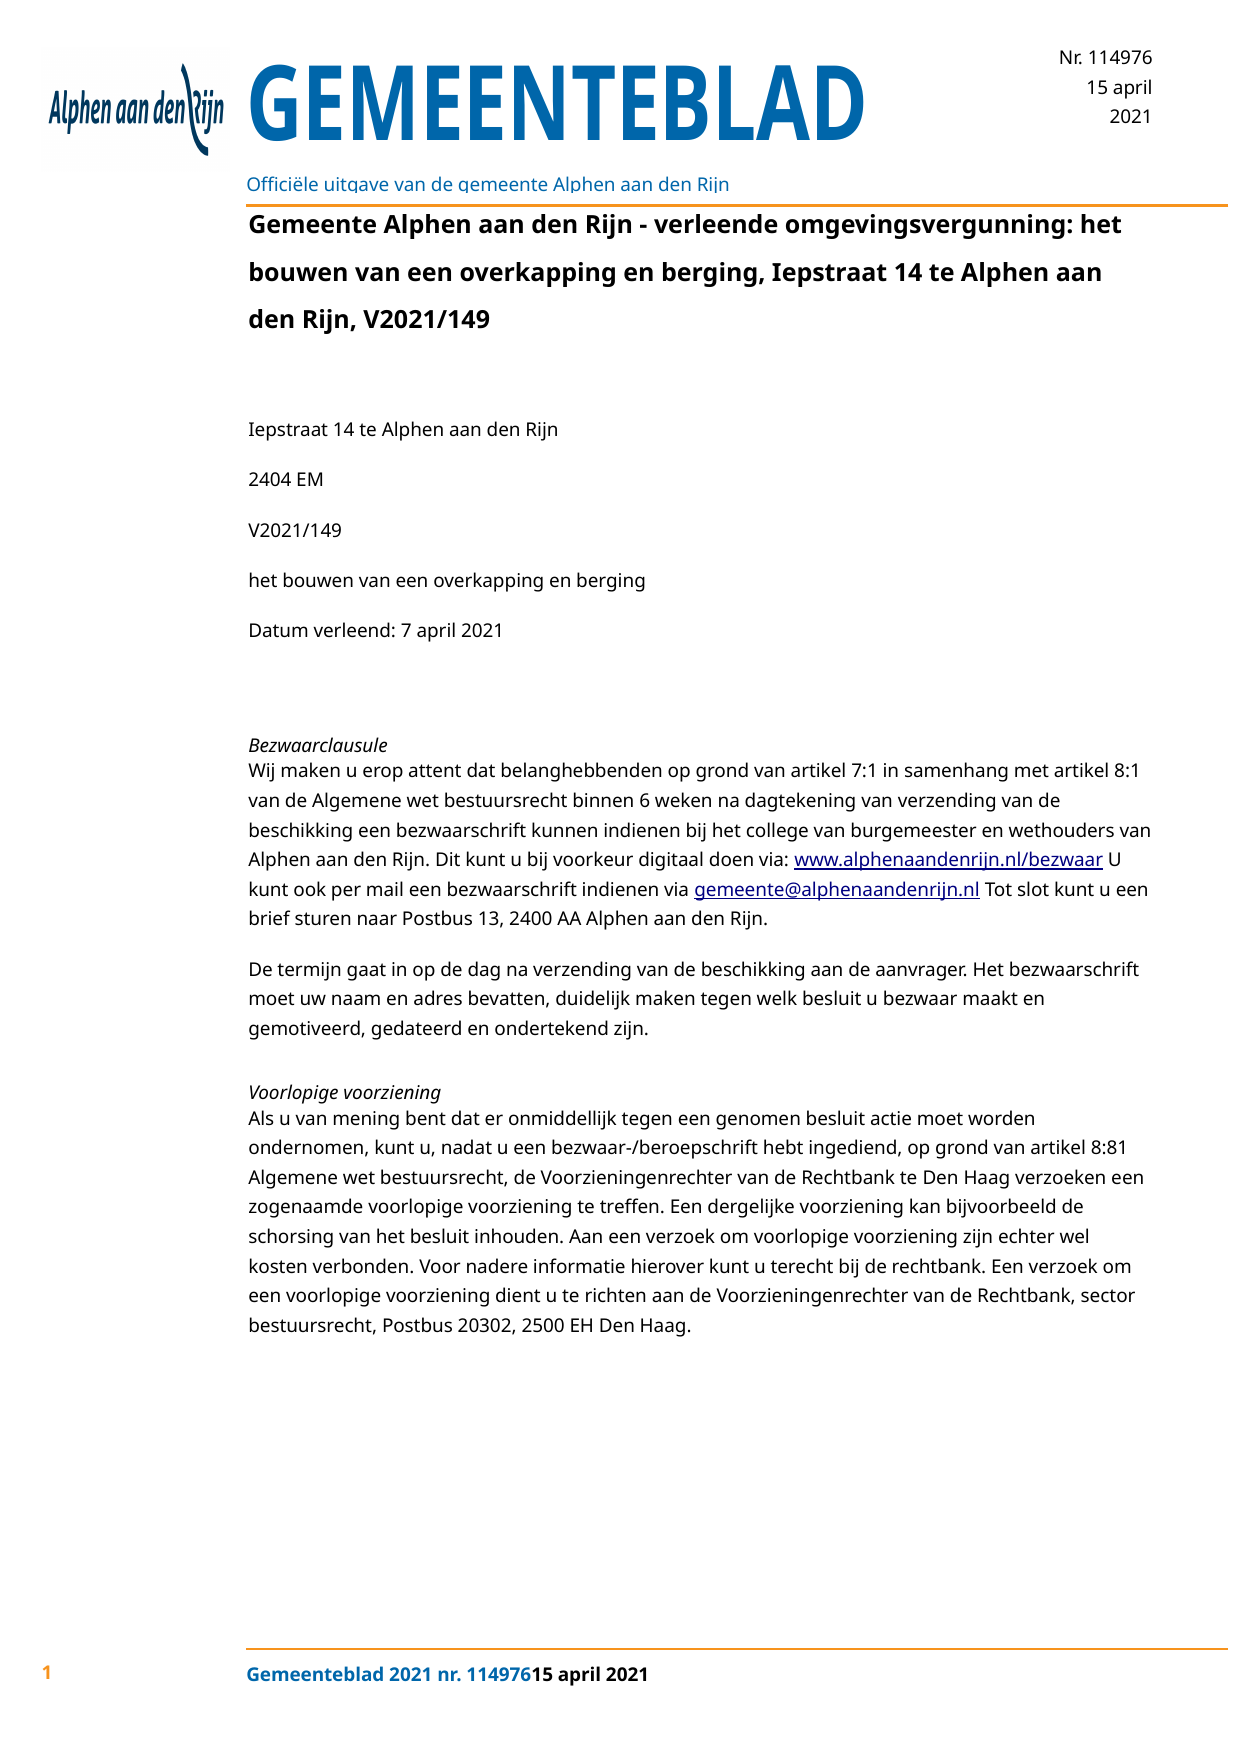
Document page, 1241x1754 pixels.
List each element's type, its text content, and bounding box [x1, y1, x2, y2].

text Gemeente Alphen aan den Rijn - verleende omgevingsvergunning: het bouwen van een overkapping en berging, Iepstraat 14 te Alphen aan den Rijn, V2021/149 [248, 207, 1152, 336]
text 2404 EM [248, 466, 1152, 492]
text Als u van mening bent dat er onmiddellijk tegen een genomen besluit actie moet worden ondernomen, kunt u, nadat u een bezwaar-/beroepschrift hebt ingediend, op grond van artikel 8:81 Algemene wet bestuursrecht, de Voorzieningenrechter van de Rechtbank te Den Haag verzoeken een zogenaamde voorlopige voorziening te treffen. Een dergelijke voorziening kan bijvoorbeeld de schorsing van het besluit inhouden. Aan een verzoek om voorlopige voorziening zijn echter wel kosten verbonden. Voor nadere informatie hierover kunt u terecht bij de rechtbank. Een verzoek om een voorlopige voorziening dient u te richten aan de Voorzieningenrechter van de Rechtbank, sector bestuursrecht, Postbus 20302, 2500 EH Den Haag. [248, 1105, 1152, 1338]
text Iepstraat 14 te Alphen aan den Rijn [248, 416, 1152, 442]
text Voorlopige voorziening [248, 1079, 1152, 1105]
text Wij maken u erop attent dat belanghebbenden op grond van artikel 7:1 in samenhang met artikel 8:1 van de Algemene wet bestuursrecht binnen 6 weken na dagtekening van verzending van de beschikking een bezwaarschrift kunnen indienen bij het college van burgemeester en wethouders van Alphen aan den Rijn. Dit kunt u bij voorkeur digitaal doen via: www.alphenaandenrijn.nl/bezwaar U kunt ook per mail een bezwaarschrift indienen via gemeente@alphenaandenrijn.nl Tot slot kunt u een brief sturen naar Postbus 13, 2400 AA Alphen aan den Rijn. [248, 758, 1152, 931]
text Datum verleend: 7 april 2021 [248, 618, 1152, 643]
text V2021/149 [248, 517, 1152, 542]
text De termijn gaat in op de dag na verzending van de beschikking aan de aanvrager. Het bezwaarschrift moet uw naam en adres bevatten, duidelijk maken tegen welk besluit u bezwaar maakt en gemotiveerd, gedateerd en ondertekend zijn. [248, 956, 1152, 1041]
picture [41, 47, 231, 172]
text Bezwaarclausule [248, 732, 1152, 758]
text het bouwen van een overkapping en berging [248, 567, 1152, 593]
